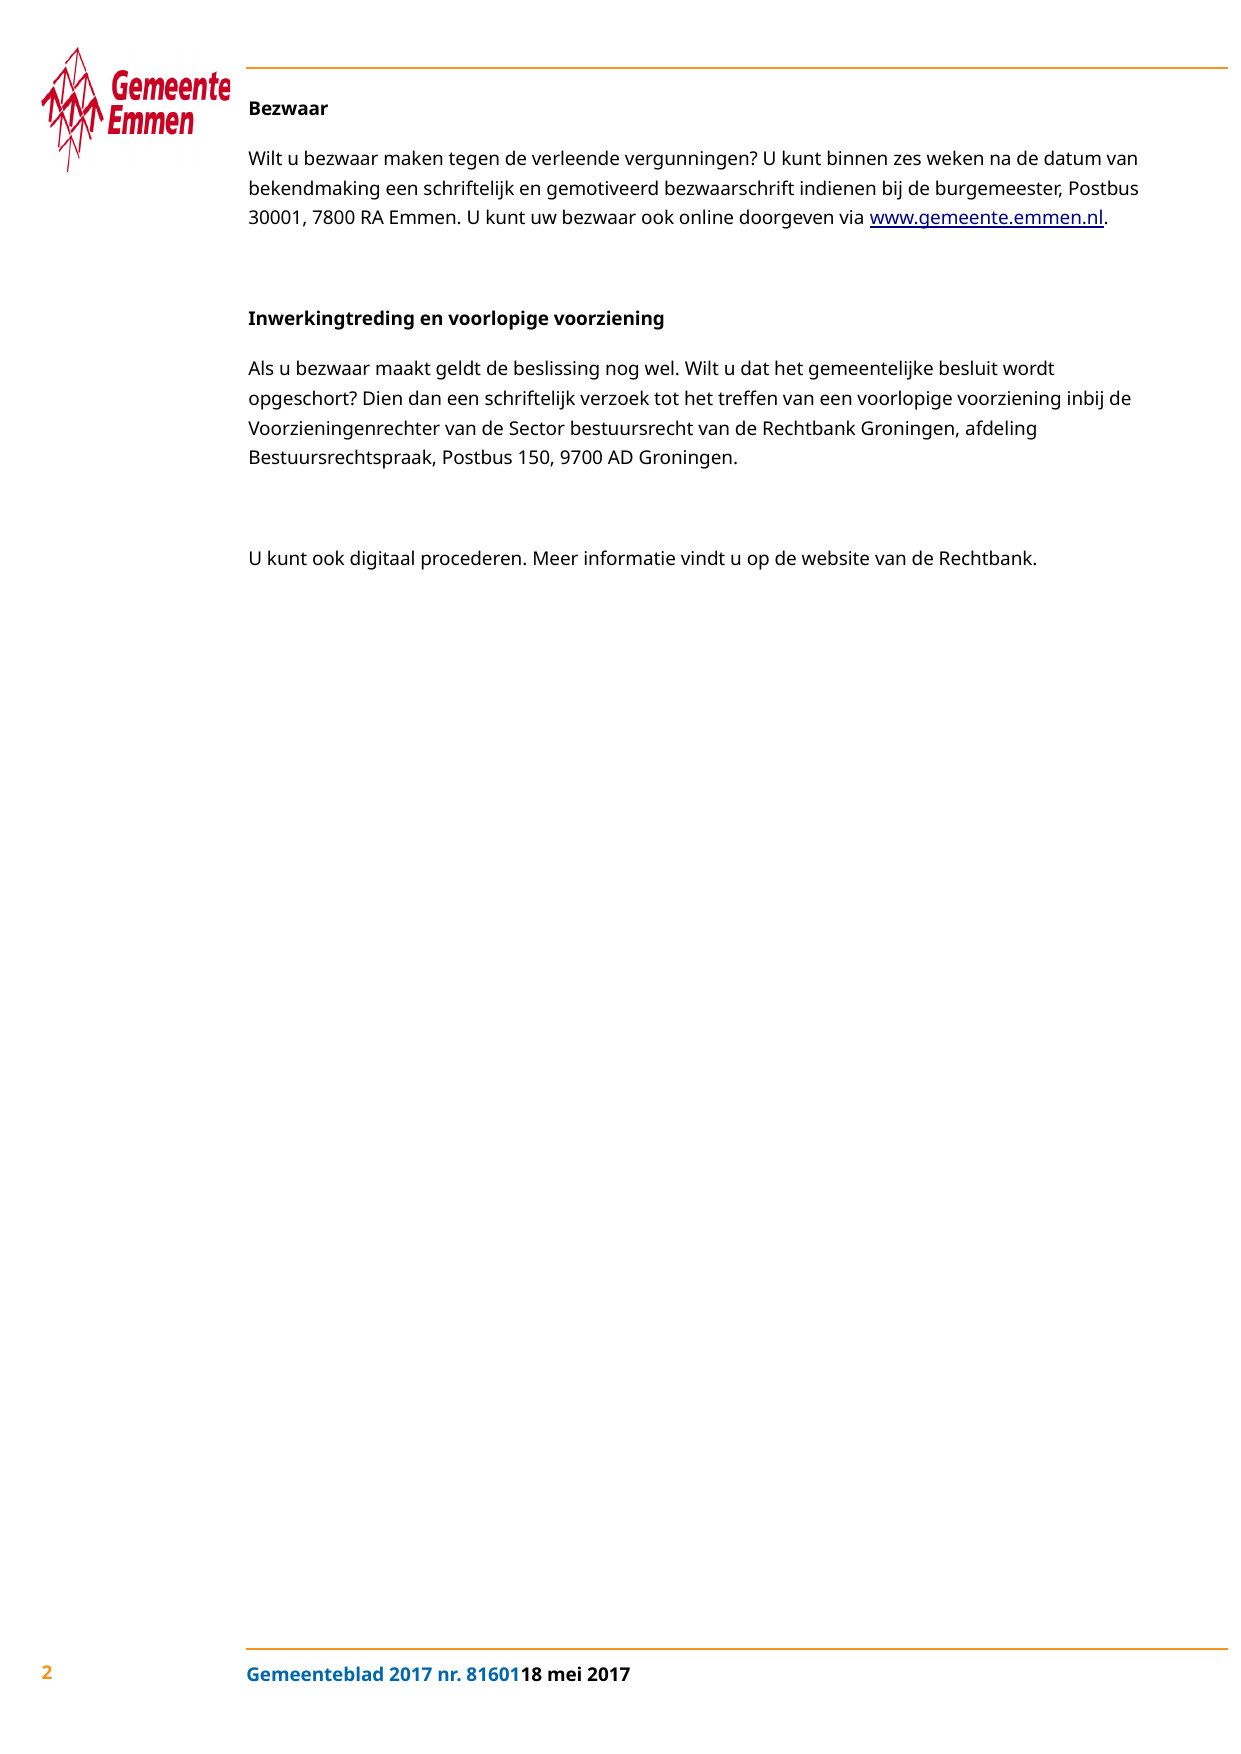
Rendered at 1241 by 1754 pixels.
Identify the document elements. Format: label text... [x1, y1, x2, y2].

text Inwerkingtreding en voorlopige voorziening [248, 305, 1152, 331]
text Bezwaar [248, 95, 1152, 121]
picture [41, 47, 231, 172]
text Als u bezwaar maakt geldt de beslissing nog wel. Wilt u dat het gemeentelijke besluit wordt opgeschort? Dien dan een schriftelijk verzoek tot het treffen van een voorlopige voorziening inbij de Voorzieningenrechter van de Sector bestuursrecht van de Rechtbank Groningen, afdeling Bestuursrechtspraak, Postbus 150, 9700 AD Groningen. [248, 356, 1152, 470]
text Wilt u bezwaar maken tegen de verleende vergunningen? U kunt binnen zes weken na de datum van bekendmaking een schriftelijk en gemotiveerd bezwaarschrift indienen bij de burgemeester, Postbus 30001, 7800 RA Emmen. U kunt uw bezwaar ook online doorgeven via www.gemeente.emmen.nl. [248, 145, 1152, 230]
text U kunt ook digitaal procederen. Meer informatie vindt u op de website van de Rechtbank. [248, 545, 1152, 571]
